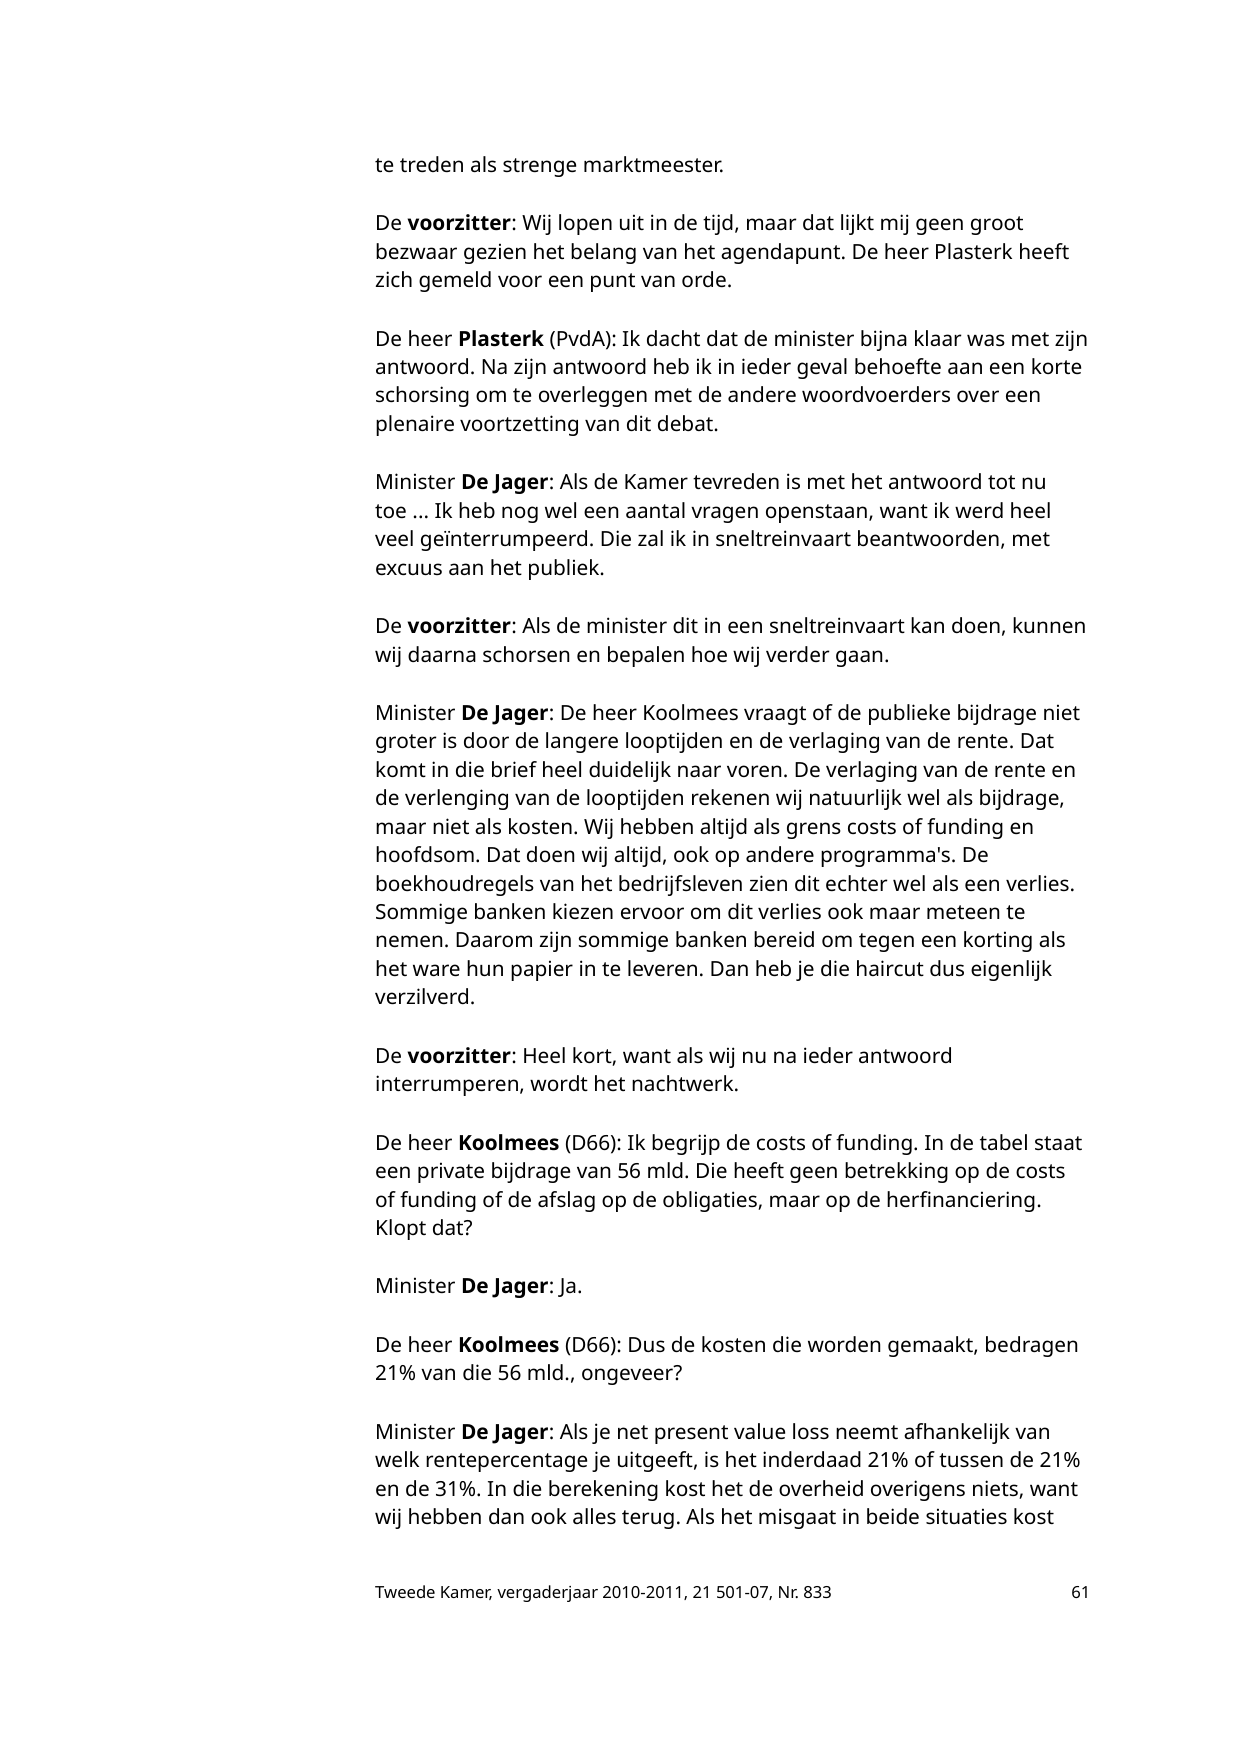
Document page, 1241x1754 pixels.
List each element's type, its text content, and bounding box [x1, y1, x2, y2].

text Minister De Jager: Als de Kamer tevreden is met het antwoord tot nu toe ... Ik heb nog wel een aantal vragen openstaan, want ik werd heel veel geïnterrumpeerd. Die zal ik in sneltreinvaart beantwoorden, met excuus aan het publiek. [375, 467, 1090, 581]
text De voorzitter: Als de minister dit in een sneltreinvaart kan doen, kunnen wij daarna schorsen en bepalen hoe wij verder gaan. [375, 611, 1090, 668]
text Minister De Jager: De heer Koolmees vraagt of de publieke bijdrage niet groter is door de langere looptijden en de verlaging van de rente. Dat komt in die brief heel duidelijk naar voren. De verlaging van de rente en de verlenging van de looptijden rekenen wij natuurlijk wel als bijdrage, maar niet als kosten. Wij hebben altijd als grens costs of funding en hoofdsom. Dat doen wij altijd, ook op andere programma's. De boekhoudregels van het bedrijfsleven zien dit echter wel als een verlies. Sommige banken kiezen ervoor om dit verlies ook maar meteen te nemen. Daarom zijn sommige banken bereid om tegen een korting als het ware hun papier in te leveren. Dan heb je die haircut dus eigenlijk verzilverd. [375, 698, 1090, 1011]
text De heer Plasterk (PvdA): Ik dacht dat de minister bijna klaar was met zijn antwoord. Na zijn antwoord heb ik in ieder geval behoefte aan een korte schorsing om te overleggen met de andere woordvoerders over een plenaire voortzetting van dit debat. [375, 324, 1090, 437]
text Minister De Jager: Als je net present value loss neemt afhankelijk van welk rentepercentage je uitgeeft, is het inderdaad 21% of tussen de 21% en de 31%. In die berekening kost het de overheid overigens niets, want wij hebben dan ook alles terug. Als het misgaat in beide situaties kost [375, 1417, 1090, 1531]
text De voorzitter: Wij lopen uit in de tijd, maar dat lijkt mij geen groot bezwaar gezien het belang van het agendapunt. De heer Plasterk heeft zich gemeld voor een punt van orde. [375, 208, 1090, 294]
text te treden als strenge marktmeester. [375, 150, 1090, 178]
text Minister De Jager: Ja. [375, 1272, 1090, 1300]
text De voorzitter: Heel kort, want als wij nu na ieder antwoord interrumperen, wordt het nachtwerk. [375, 1041, 1090, 1098]
text De heer Koolmees (D66): Ik begrijp de costs of funding. In de tabel staat een private bijdrage van 56 mld. Die heeft geen betrekking op de costs of funding of de afslag op de obligaties, maar op de herfinanciering. Klopt dat? [375, 1128, 1090, 1242]
text De heer Koolmees (D66): Dus de kosten die worden gemaakt, bedragen 21% van die 56 mld., ongeveer? [375, 1330, 1090, 1387]
